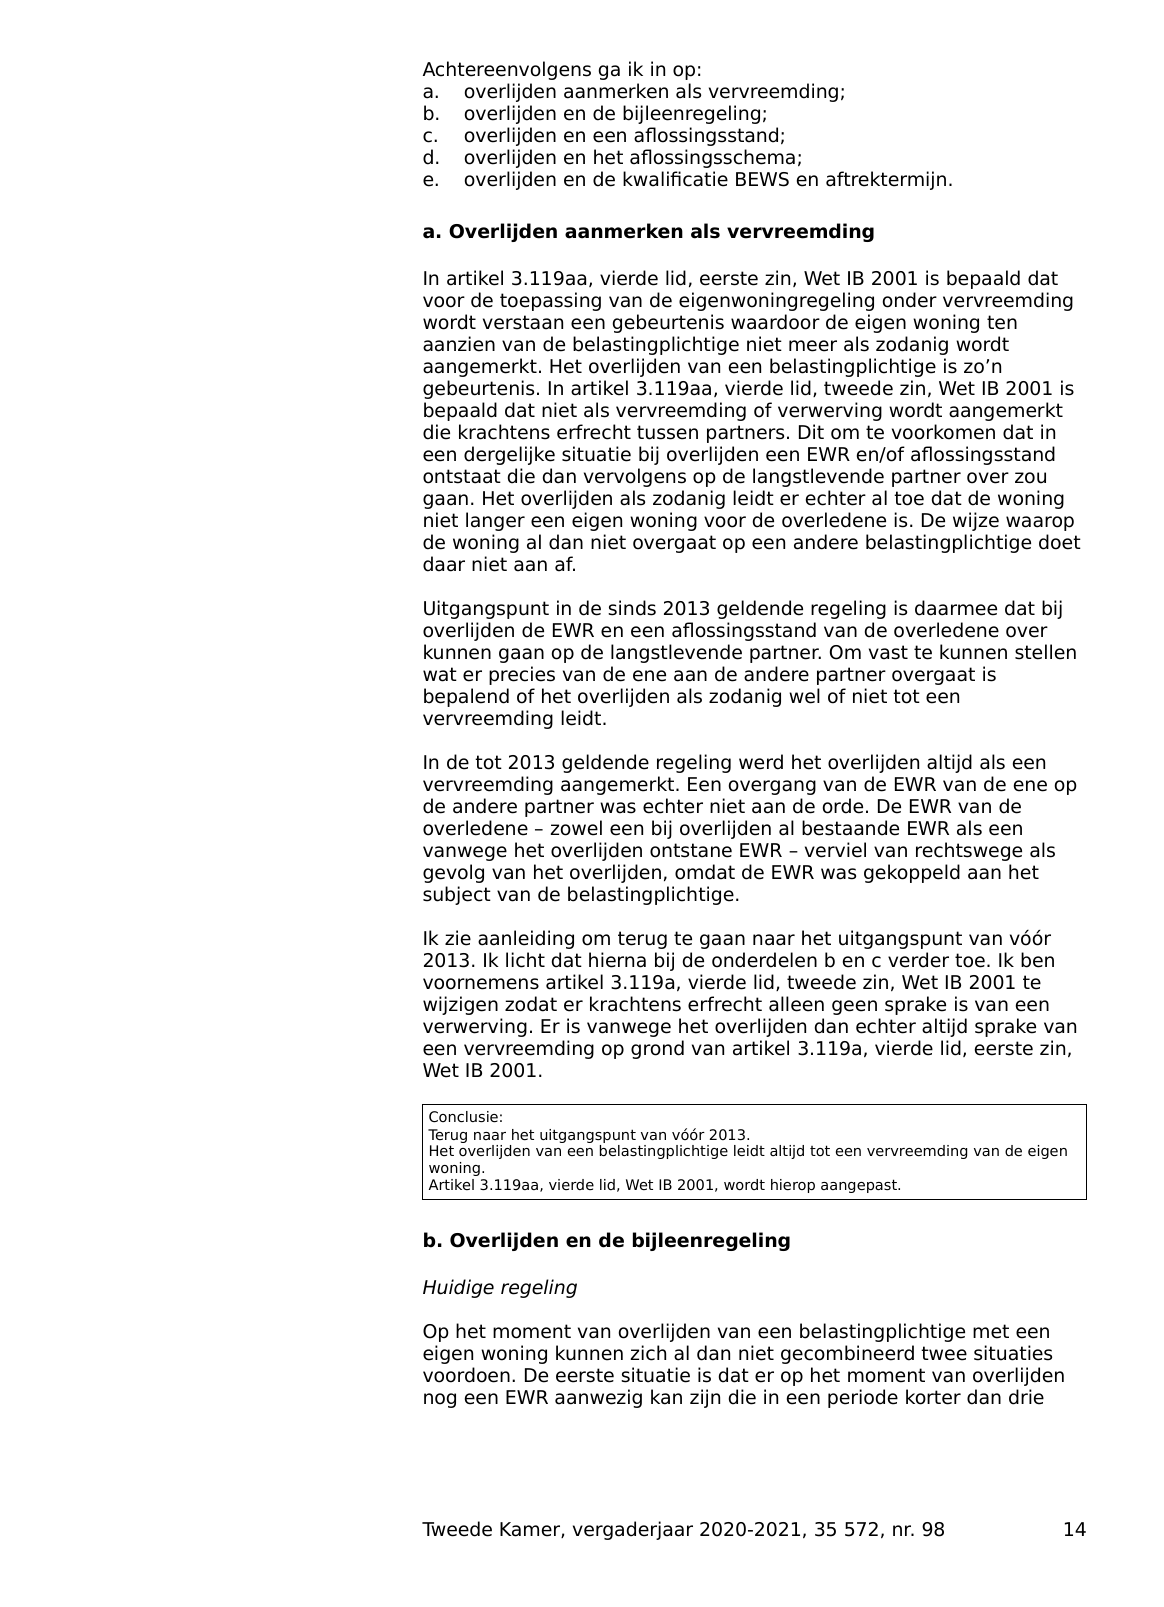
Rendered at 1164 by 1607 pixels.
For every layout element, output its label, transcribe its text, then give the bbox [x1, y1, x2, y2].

text e. overlijden en de kwalificatie BEWS en aftrektermijn. [422, 169, 1087, 191]
text Achtereenvolgens ga ik in op: [422, 59, 1087, 81]
text Uitgangspunt in de sinds 2013 geldende regeling is daarmee dat bij overlijden de EWR en een aflossingsstand van de overledene over kunnen gaan op de langstlevende partner. Om vast te kunnen stellen wat er precies van de ene aan de andere partner overgaat is bepalend of het overlijden als zodanig wel of niet tot een vervreemding leidt. [422, 598, 1087, 730]
text a. overlijden aanmerken als vervreemding; [422, 81, 1087, 103]
subtitle Huidige regeling [422, 1277, 1087, 1299]
subtitle b. Overlijden en de bijleenregeling [422, 1230, 1087, 1252]
subtitle a. Overlijden aanmerken als vervreemding [422, 221, 1087, 243]
text b. overlijden en de bijleenregeling; [422, 103, 1087, 125]
text d. overlijden en het aflossingsschema; [422, 147, 1087, 169]
table_header Conclusie: Terug naar het uitgangspunt van vóór 2013. Het overlijden van een belastingplichtige leidt altijd tot een vervreemding van de eigen woning. Artikel 3.119aa, vierde lid, Wet IB 2001, wordt hierop aangepast. [423, 1105, 1086, 1199]
text Op het moment van overlijden van een belastingplichtige met een eigen woning kunnen zich al dan niet gecombineerd twee situaties voordoen. De eerste situatie is dat er op het moment van overlijden nog een EWR aanwezig kan zijn die in een periode korter dan drie [422, 1321, 1087, 1409]
text Ik zie aanleiding om terug te gaan naar het uitgangspunt van vóór 2013. Ik licht dat hierna bij de onderdelen b en c verder toe. Ik ben voornemens artikel 3.119a, vierde lid, tweede zin, Wet IB 2001 te wijzigen zodat er krachtens erfrecht alleen geen sprake is van een verwerving. Er is vanwege het overlijden dan echter altijd sprake van een vervreemding op grond van artikel 3.119a, vierde lid, eerste zin, Wet IB 2001. [422, 928, 1087, 1082]
text In artikel 3.119aa, vierde lid, eerste zin, Wet IB 2001 is bepaald dat voor de toepassing van de eigenwoningregeling onder vervreemding wordt verstaan een gebeurtenis waardoor de eigen woning ten aanzien van de belastingplichtige niet meer als zodanig wordt aangemerkt. Het overlijden van een belastingplichtige is zo’n gebeurtenis. In artikel 3.119aa, vierde lid, tweede zin, Wet IB 2001 is bepaald dat niet als vervreemding of verwerving wordt aangemerkt die krachtens erfrecht tussen partners. Dit om te voorkomen dat in een dergelijke situatie bij overlijden een EWR en/of aflossingsstand ontstaat die dan vervolgens op de langstlevende partner over zou gaan. Het overlijden als zodanig leidt er echter al toe dat de woning niet langer een eigen woning voor de overledene is. De wijze waarop de woning al dan niet overgaat op een andere belastingplichtige doet daar niet aan af. [422, 268, 1087, 576]
text In de tot 2013 geldende regeling werd het overlijden altijd als een vervreemding aangemerkt. Een overgang van de EWR van de ene op de andere partner was echter niet aan de orde. De EWR van de overledene – zowel een bij overlijden al bestaande EWR als een vanwege het overlijden ontstane EWR – verviel van rechtswege als gevolg van het overlijden, omdat de EWR was gekoppeld aan het subject van de belastingplichtige. [422, 752, 1087, 906]
text c. overlijden en een aflossingsstand; [422, 125, 1087, 147]
